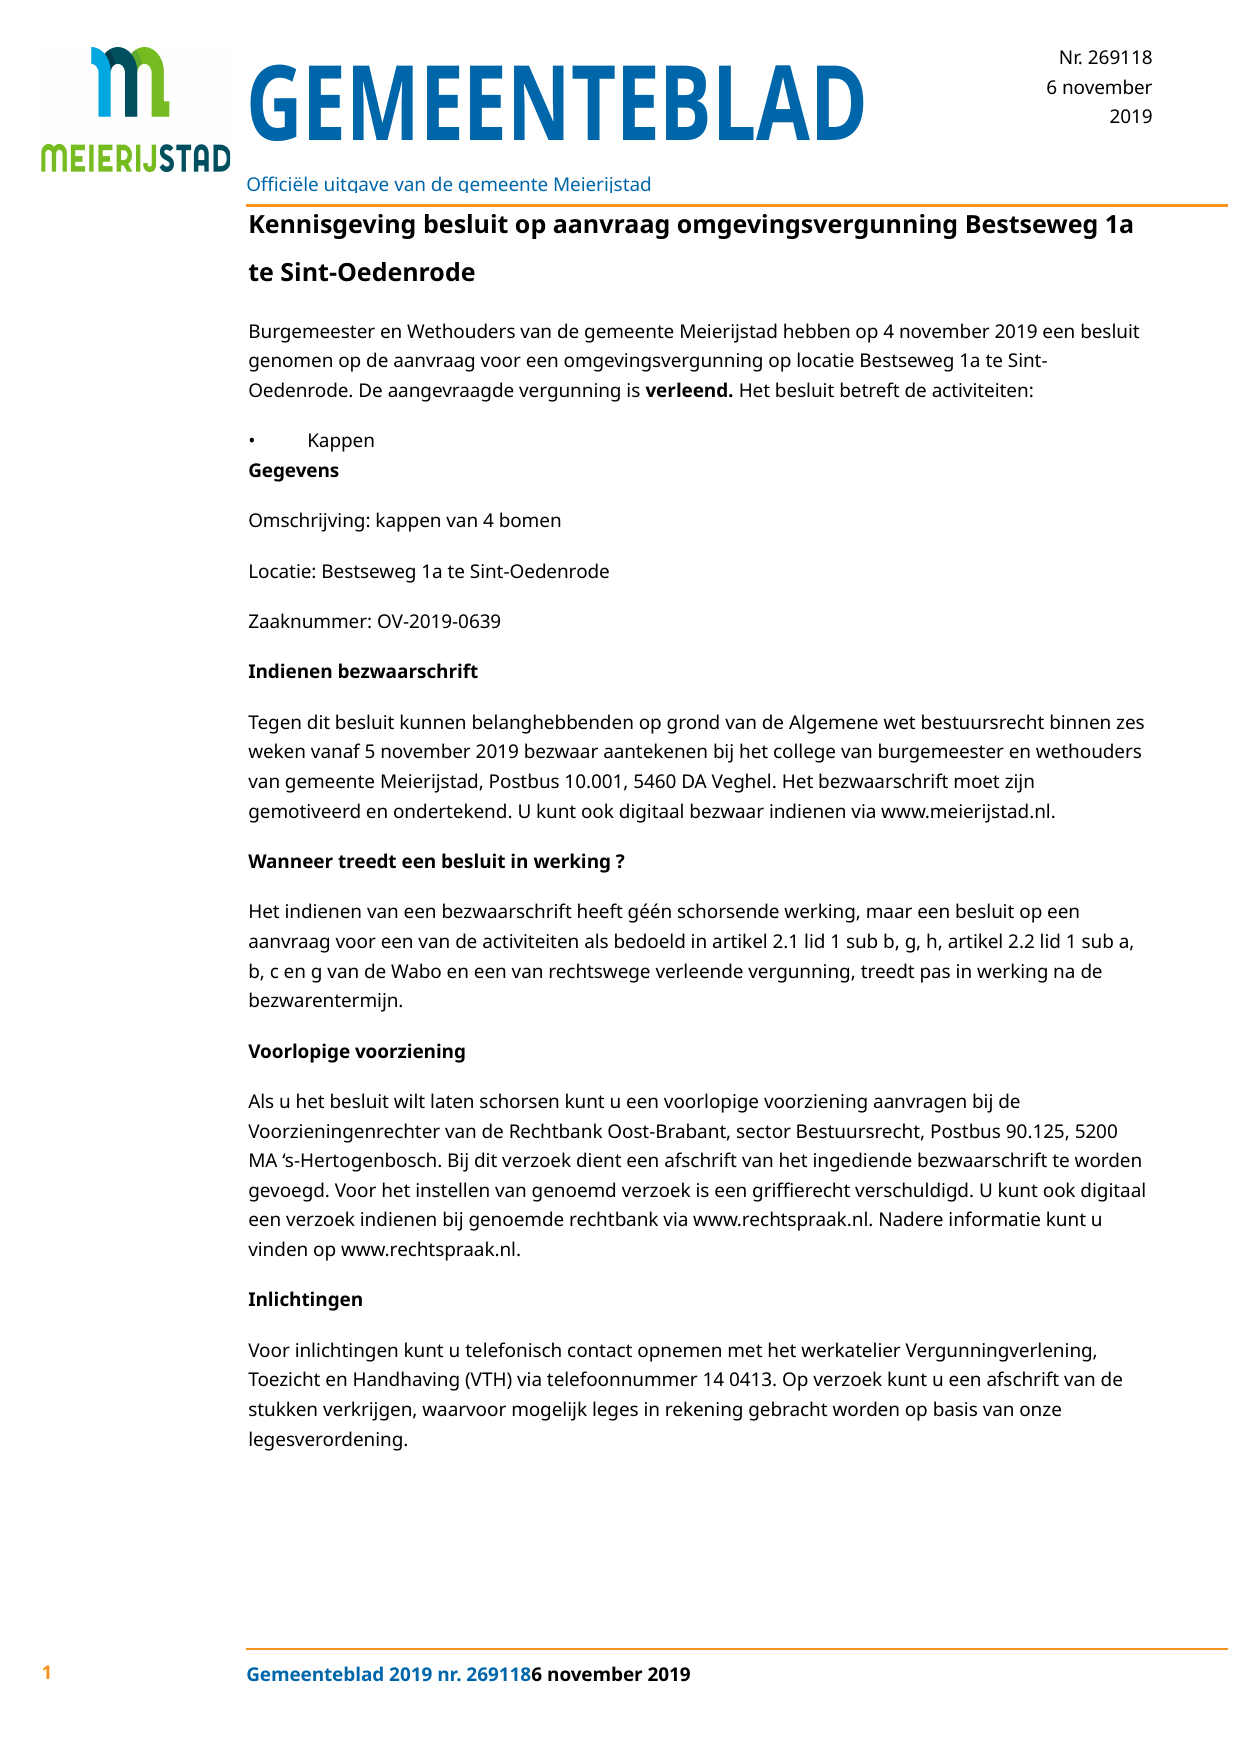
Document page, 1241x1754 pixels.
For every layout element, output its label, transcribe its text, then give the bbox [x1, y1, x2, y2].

text Omschrijving: kappen van 4 bomen [248, 507, 1152, 533]
list Kappen [248, 427, 1152, 453]
picture [41, 47, 231, 172]
text Voorlopige voorziening [248, 1038, 1152, 1064]
text Burgemeester en Wethouders van de gemeente Meierijstad hebben op 4 november 2019 een besluit genomen op de aanvraag voor een omgevingsvergunning op locatie Bestseweg 1a te Sint-Oedenrode. De aangevraagde vergunning is verleend. Het besluit betreft de activiteiten: [248, 318, 1152, 403]
text Gegevens [248, 457, 1152, 483]
text Inlichtingen [248, 1287, 1152, 1312]
text Tegen dit besluit kunnen belanghebbenden op grond van de Algemene wet bestuursrecht binnen zes weken vanaf 5 november 2019 bezwaar aantekenen bij het college van burgemeester en wethouders van gemeente Meierijstad, Postbus 10.001, 5460 DA Veghel. Het bezwaarschrift moet zijn gemotiveerd en ondertekend. U kunt ook digitaal bezwaar indienen via www.meierijstad.nl. [248, 709, 1152, 824]
text Locatie: Bestseweg 1a te Sint-Oedenrode [248, 558, 1152, 584]
text Voor inlichtingen kunt u telefonisch contact opnemen met het werkatelier Vergunningverlening, Toezicht en Handhaving (VTH) via telefoonnummer 14 0413. Op verzoek kunt u een afschrift van de stukken verkrijgen, waarvoor mogelijk leges in rekening gebracht worden op basis van onze legesverordening. [248, 1337, 1152, 1452]
text Als u het besluit wilt laten schorsen kunt u een voorlopige voorziening aanvragen bij de Voorzieningenrechter van de Rechtbank Oost-Brabant, sector Bestuursrecht, Postbus 90.125, 5200 MA ‘s-Hertogenbosch. Bij dit verzoek dient een afschrift van het ingediende bezwaarschrift te worden gevoegd. Voor het instellen van genoemd verzoek is een griffierecht verschuldigd. U kunt ook digitaal een verzoek indienen bij genoemde rechtbank via www.rechtspraak.nl. Nadere informatie kunt u vinden op www.rechtspraak.nl. [248, 1088, 1152, 1262]
text Zaaknummer: OV-2019-0639 [248, 608, 1152, 634]
text Het indienen van een bezwaarschrift heeft géén schorsende werking, maar een besluit op een aanvraag voor een van de activiteiten als bedoeld in artikel 2.1 lid 1 sub b, g, h, artikel 2.2 lid 1 sub a, b, c en g van de Wabo en een van rechtswege verleende vergunning, treedt pas in werking na de bezwarentermijn. [248, 899, 1152, 1013]
text Indienen bezwaarschrift [248, 659, 1152, 684]
text Kennisgeving besluit op aanvraag omgevingsvergunning Bestseweg 1a te Sint-Oedenrode [248, 207, 1152, 288]
text Wanneer treedt een besluit in werking ? [248, 848, 1152, 874]
